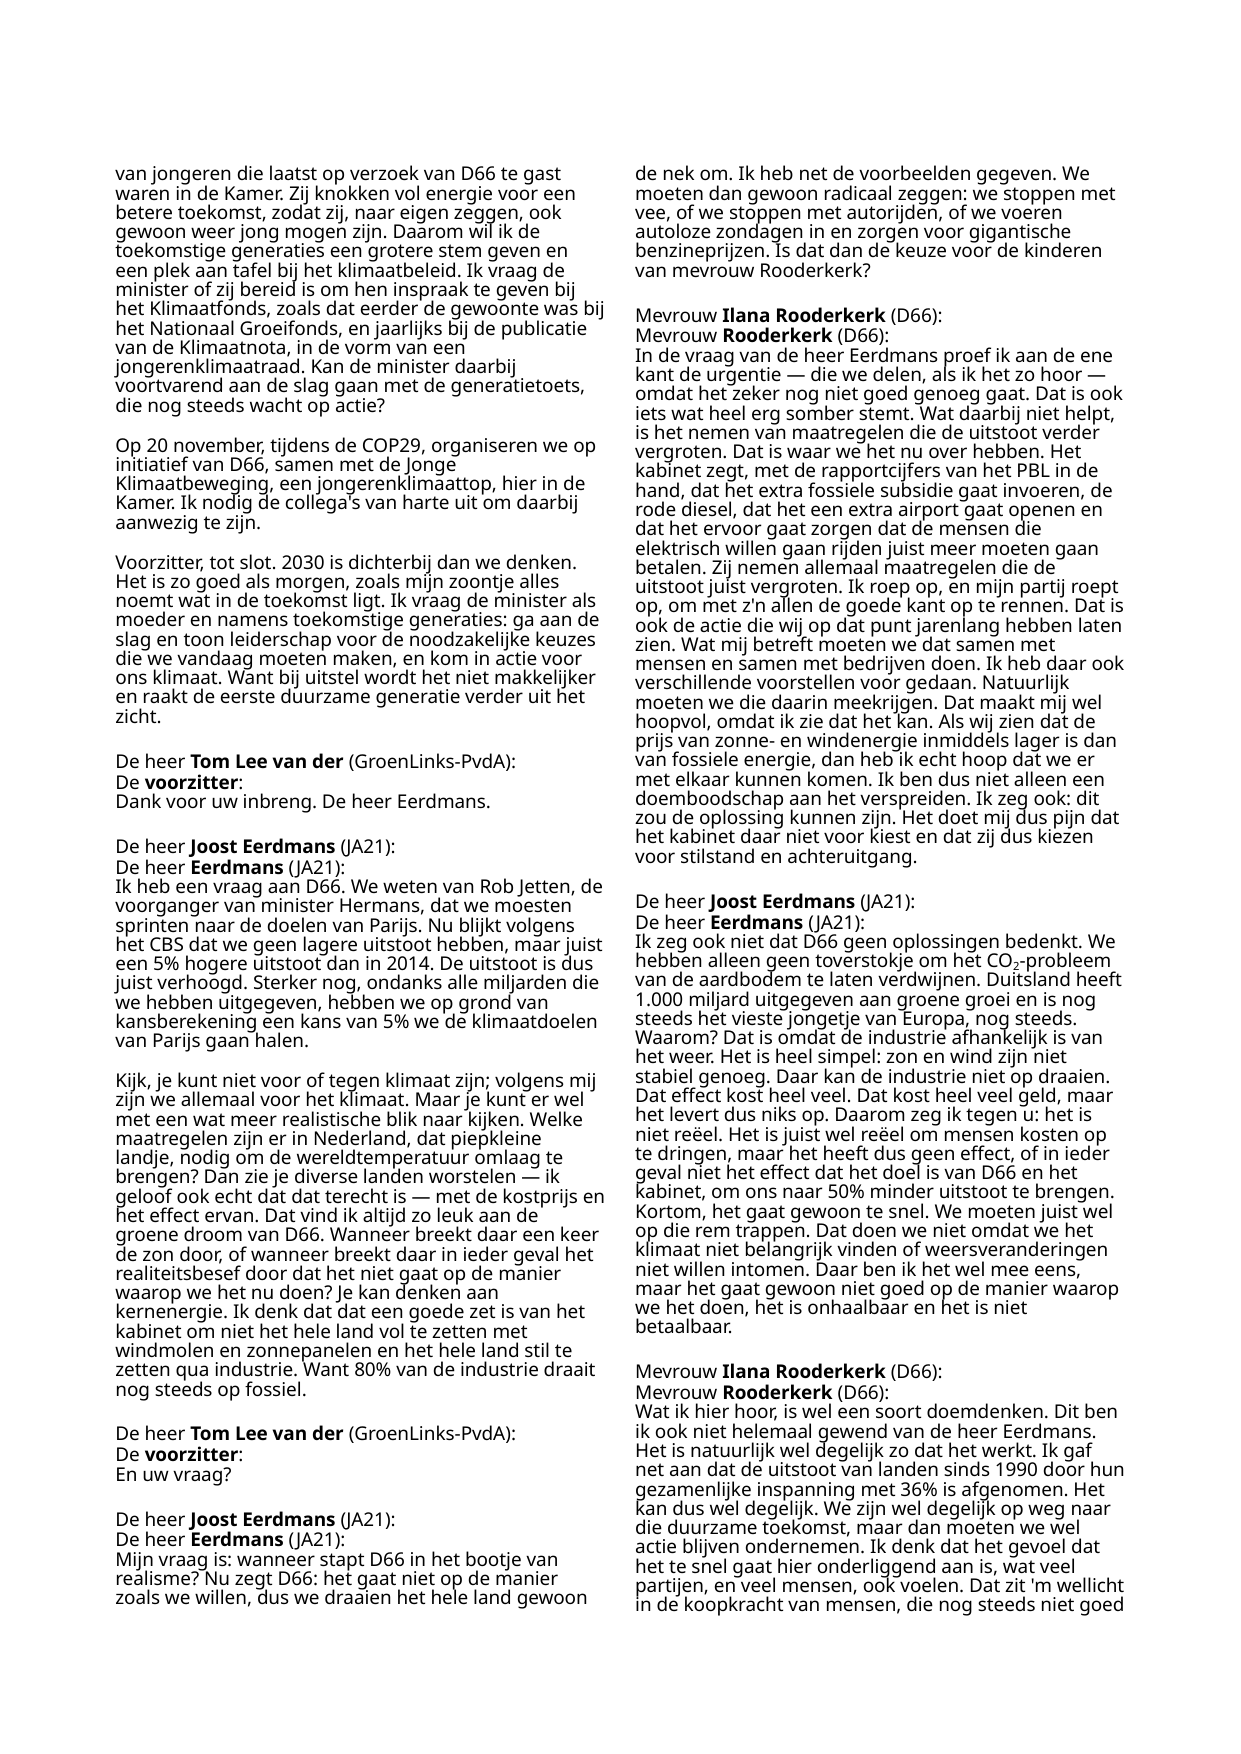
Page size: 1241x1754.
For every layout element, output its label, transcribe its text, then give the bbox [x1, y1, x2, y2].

text Voorzitter, tot slot. 2030 is dichterbij dan we denken. Het is zo goed als morgen, zoals mijn zoontje alles noemt wat in de toekomst ligt. Ik vraag de minister als moeder en namens toekomstige generaties: ga aan de slag en toon leiderschap voor de noodzakelijke keuzes die we vandaag moeten maken, en kom in actie voor ons klimaat. Want bij uitstel wordt het niet makkelijker en raakt de eerste duurzame generatie verder uit het zicht. [115, 554, 605, 727]
text Mevrouw Rooderkerk (D66): [635, 1384, 1125, 1403]
text De heer Eerdmans (JA21): [115, 859, 605, 878]
text Mevrouw Ilana Rooderkerk (D66): [635, 1358, 1125, 1384]
text Kijk, je kunt niet voor of tegen klimaat zijn; volgens mij zijn we allemaal voor het klimaat. Maar je kunt er wel met een wat meer realistische blik naar kijken. Welke maatregelen zijn er in Nederland, dat piepkleine landje, nodig om de wereldtemperatuur omlaag te brengen? Dan zie je diverse landen worstelen — ik geloof ook echt dat dat terecht is — met de kostprijs en het effect ervan. Dat vind ik altijd zo leuk aan de groene droom van D66. Wanneer breekt daar een keer de zon door, of wanneer breekt daar in ieder geval het realiteitsbesef door dat het niet gaat op de manier waarop we het nu doen? Je kan denken aan kernenergie. Ik denk dat dat een goede zet is van het kabinet om niet het hele land vol te zetten met windmolen en zonnepanelen en het hele land stil te zetten qua industrie. Want 80% van de industrie draait nog steeds op fossiel. [115, 1072, 605, 1400]
text De heer Tom Lee van der (GroenLinks-PvdA): [115, 748, 605, 774]
text De voorzitter: [115, 1446, 605, 1466]
text Dank voor uw inbreng. De heer Eerdmans. [115, 793, 605, 812]
text van jongeren die laatst op verzoek van D66 te gast waren in de Kamer. Zij knokken vol energie voor een betere toekomst, zodat zij, naar eigen zeggen, ook gewoon weer jong mogen zijn. Daarom wil ik de toekomstige generaties een grotere stem geven en een plek aan tafel bij het klimaatbeleid. Ik vraag de minister of zij bereid is om hen inspraak te geven bij het Klimaatfonds, zoals dat eerder de gewoonte was bij het Nationaal Groeifonds, en jaarlijks bij de publicatie van de Klimaatnota, in de vorm van een jongerenklimaatraad. Kan de minister daarbij voortvarend aan de slag gaan met de generatietoets, die nog steeds wacht op actie? [115, 165, 605, 416]
text In de vraag van de heer Eerdmans proef ik aan de ene kant de urgentie — die we delen, als ik het zo hoor — omdat het zeker nog niet goed genoeg gaat. Dat is ook iets wat heel erg somber stemt. Wat daarbij niet helpt, is het nemen van maatregelen die de uitstoot verder vergroten. Dat is waar we het nu over hebben. Het kabinet zegt, met de rapportcijfers van het PBL in de hand, dat het extra fossiele subsidie gaat invoeren, de rode diesel, dat het een extra airport gaat openen en dat het ervoor gaat zorgen dat de mensen die elektrisch willen gaan rijden juist meer moeten gaan betalen. Zij nemen allemaal maatregelen die de uitstoot juist vergroten. Ik roep op, en mijn partij roept op, om met z'n allen de goede kant op te rennen. Dat is ook de actie die wij op dat punt jarenlang hebben laten zien. Wat mij betreft moeten we dat samen met mensen en samen met bedrijven doen. Ik heb daar ook verschillende voorstellen voor gedaan. Natuurlijk moeten we die daarin meekrijgen. Dat maakt mij wel hoopvol, omdat ik zie dat het kan. Als wij zien dat de prijs van zonne- en windenergie inmiddels lager is dan van fossiele energie, dan heb ik echt hoop dat we er met elkaar kunnen komen. Ik ben dus niet alleen een doemboodschap aan het verspreiden. Ik zeg ook: dit zou de oplossing kunnen zijn. Het doet mij dus pijn dat het kabinet daar niet voor kiest en dat zij dus kiezen voor stilstand en achteruitgang. [635, 347, 1125, 867]
text Mevrouw Rooderkerk (D66): [635, 327, 1125, 347]
text Op 20 november, tijdens de COP29, organiseren we op initiatief van D66, samen met de Jonge Klimaatbeweging, een jongerenklimaattop, hier in de Kamer. Ik nodig de collega's van harte uit om daarbij aanwezig te zijn. [115, 437, 605, 533]
text Mevrouw Ilana Rooderkerk (D66): [635, 302, 1125, 327]
text De voorzitter: [115, 774, 605, 793]
text De heer Joost Eerdmans (JA21): [635, 888, 1125, 914]
text Ik zeg ook niet dat D66 geen oplossingen bedenkt. We hebben alleen geen toverstokje om het CO2-probleem van de aardbodem te laten verdwijnen. Duitsland heeft 1.000 miljard uitgegeven aan groene groei en is nog steeds het vieste jongetje van Europa, nog steeds. Waarom? Dat is omdat de industrie afhankelijk is van het weer. Het is heel simpel: zon en wind zijn niet stabiel genoeg. Daar kan de industrie niet op draaien. Dat effect kost heel veel. Dat kost heel veel geld, maar het levert dus niks op. Daarom zeg ik tegen u: het is niet reëel. Het is juist wel reëel om mensen kosten op te dringen, maar het heeft dus geen effect, of in ieder geval niet het effect dat het doel is van D66 en het kabinet, om ons naar 50% minder uitstoot te brengen. Kortom, het gaat gewoon te snel. We moeten juist wel op die rem trappen. Dat doen we niet omdat we het klimaat niet belangrijk vinden of weersveranderingen niet willen intomen. Daar ben ik het wel mee eens, maar het gaat gewoon niet goed op de manier waarop we het doen, het is onhaalbaar en het is niet betaalbaar. [635, 933, 1125, 1338]
text Mijn vraag is: wanneer stapt D66 in het bootje van realisme? Nu zegt D66: het gaat niet op de manier zoals we willen, dus we draaien het hele land gewoon [115, 1551, 605, 1608]
text De heer Eerdmans (JA21): [115, 1531, 605, 1551]
text De heer Tom Lee van der (GroenLinks-PvdA): [115, 1421, 605, 1446]
text De heer Joost Eerdmans (JA21): [115, 1506, 605, 1531]
text De heer Eerdmans (JA21): [635, 914, 1125, 933]
text De heer Joost Eerdmans (JA21): [115, 833, 605, 859]
text En uw vraag? [115, 1466, 605, 1485]
text Ik heb een vraag aan D66. We weten van Rob Jetten, de voorganger van minister Hermans, dat we moesten sprinten naar de doelen van Parijs. Nu blijkt volgens het CBS dat we geen lagere uitstoot hebben, maar juist een 5% hogere uitstoot dan in 2014. De uitstoot is dus juist verhoogd. Sterker nog, ondanks alle miljarden die we hebben uitgegeven, hebben we op grond van kansberekening een kans van 5% we de klimaatdoelen van Parijs gaan halen. [115, 878, 605, 1051]
text Wat ik hier hoor, is wel een soort doemdenken. Dit ben ik ook niet helemaal gewend van de heer Eerdmans. Het is natuurlijk wel degelijk zo dat het werkt. Ik gaf net aan dat de uitstoot van landen sinds 1990 door hun gezamenlijke inspanning met 36% is afgenomen. Het kan dus wel degelijk. We zijn wel degelijk op weg naar die duurzame toekomst, maar dan moeten we wel actie blijven ondernemen. Ik denk dat het gevoel dat het te snel gaat hier onderliggend aan is, wat veel partijen, en veel mensen, ook voelen. Dat zit 'm wellicht in de koopkracht van mensen, die nog steeds niet goed [635, 1403, 1125, 1615]
text de nek om. Ik heb net de voorbeelden gegeven. We moeten dan gewoon radicaal zeggen: we stoppen met vee, of we stoppen met autorijden, of we voeren autoloze zondagen in en zorgen voor gigantische benzineprijzen. Is dat dan de keuze voor de kinderen van mevrouw Rooderkerk? [635, 165, 1125, 281]
